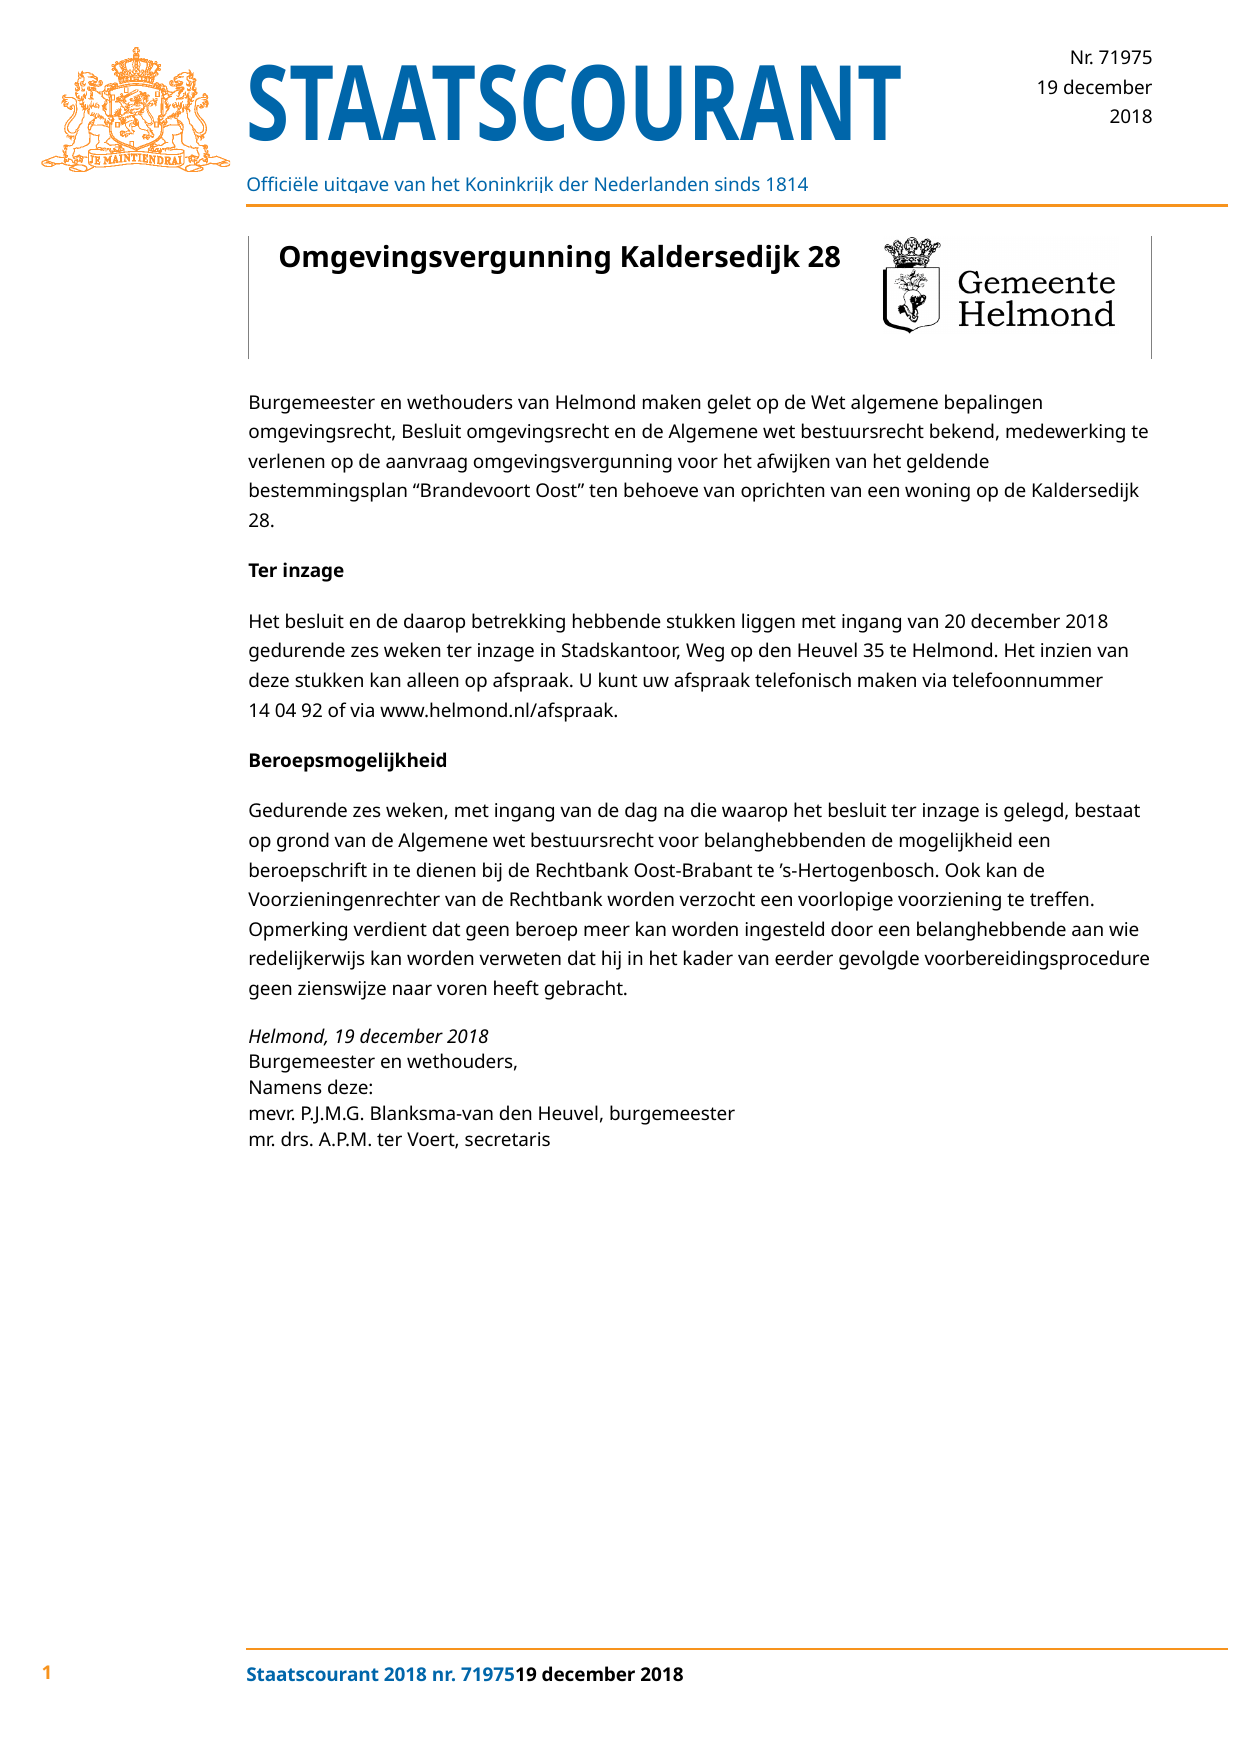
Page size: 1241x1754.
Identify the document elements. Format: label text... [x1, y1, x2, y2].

text Burgemeester en wethouders, [248, 1049, 1152, 1074]
text mevr. P.J.M.G. Blanksma-van den Heuvel, burgemeester [248, 1100, 1152, 1126]
text Beroepsmogelijkheid [248, 747, 1152, 773]
text mr. drs. A.P.M. ter Voert, secretaris [248, 1126, 1152, 1152]
text Ter inzage [248, 558, 1152, 583]
text Namens deze: [248, 1074, 1152, 1100]
text Gedurende zes weken, met ingang van de dag na die waarop het besluit ter inzage is gelegd, bestaat op grond van de Algemene wet bestuursrecht voor belanghebbenden de mogelijkheid een beroepschrift in te dienen bij de Rechtbank Oost-Brabant te ’s-Hertogenbosch. Ook kan de Voorzieningenrechter van de Rechtbank worden verzocht een voorlopige voorziening te treffen. Opmerking verdient dat geen beroep meer kan worden ingesteld door een belanghebbende aan wie redelijkerwijs kan worden verweten dat hij in het kader van eerder gevolgde voorbereidingsprocedure geen zienswijze naar voren heeft gebracht. [248, 798, 1152, 1001]
table_header [850, 236, 1151, 359]
picture [41, 47, 231, 172]
table_header Omgevingsvergunning Kaldersedijk 28 [249, 236, 850, 359]
picture [882, 236, 1119, 334]
text Het besluit en de daarop betrekking hebbende stukken liggen met ingang van 20 december 2018 gedurende zes weken ter inzage in Stadskantoor, Weg op den Heuvel 35 te Helmond. Het inzien van deze stukken kan alleen op afspraak. U kunt uw afspraak telefonisch maken via telefoonnummer 14 04 92 of via www.helmond.nl/afspraak. [248, 608, 1152, 722]
text Burgemeester en wethouders van Helmond maken gelet op de Wet algemene bepalingen omgevingsrecht, Besluit omgevingsrecht en de Algemene wet bestuursrecht bekend, medewerking te verlenen op de aanvraag omgevingsvergunning voor het afwijken van het geldende bestemmingsplan “Brandevoort Oost” ten behoeve van oprichten van een woning op de Kaldersedijk 28. [248, 389, 1152, 533]
text Helmond, 19 december 2018 [248, 1023, 1152, 1049]
